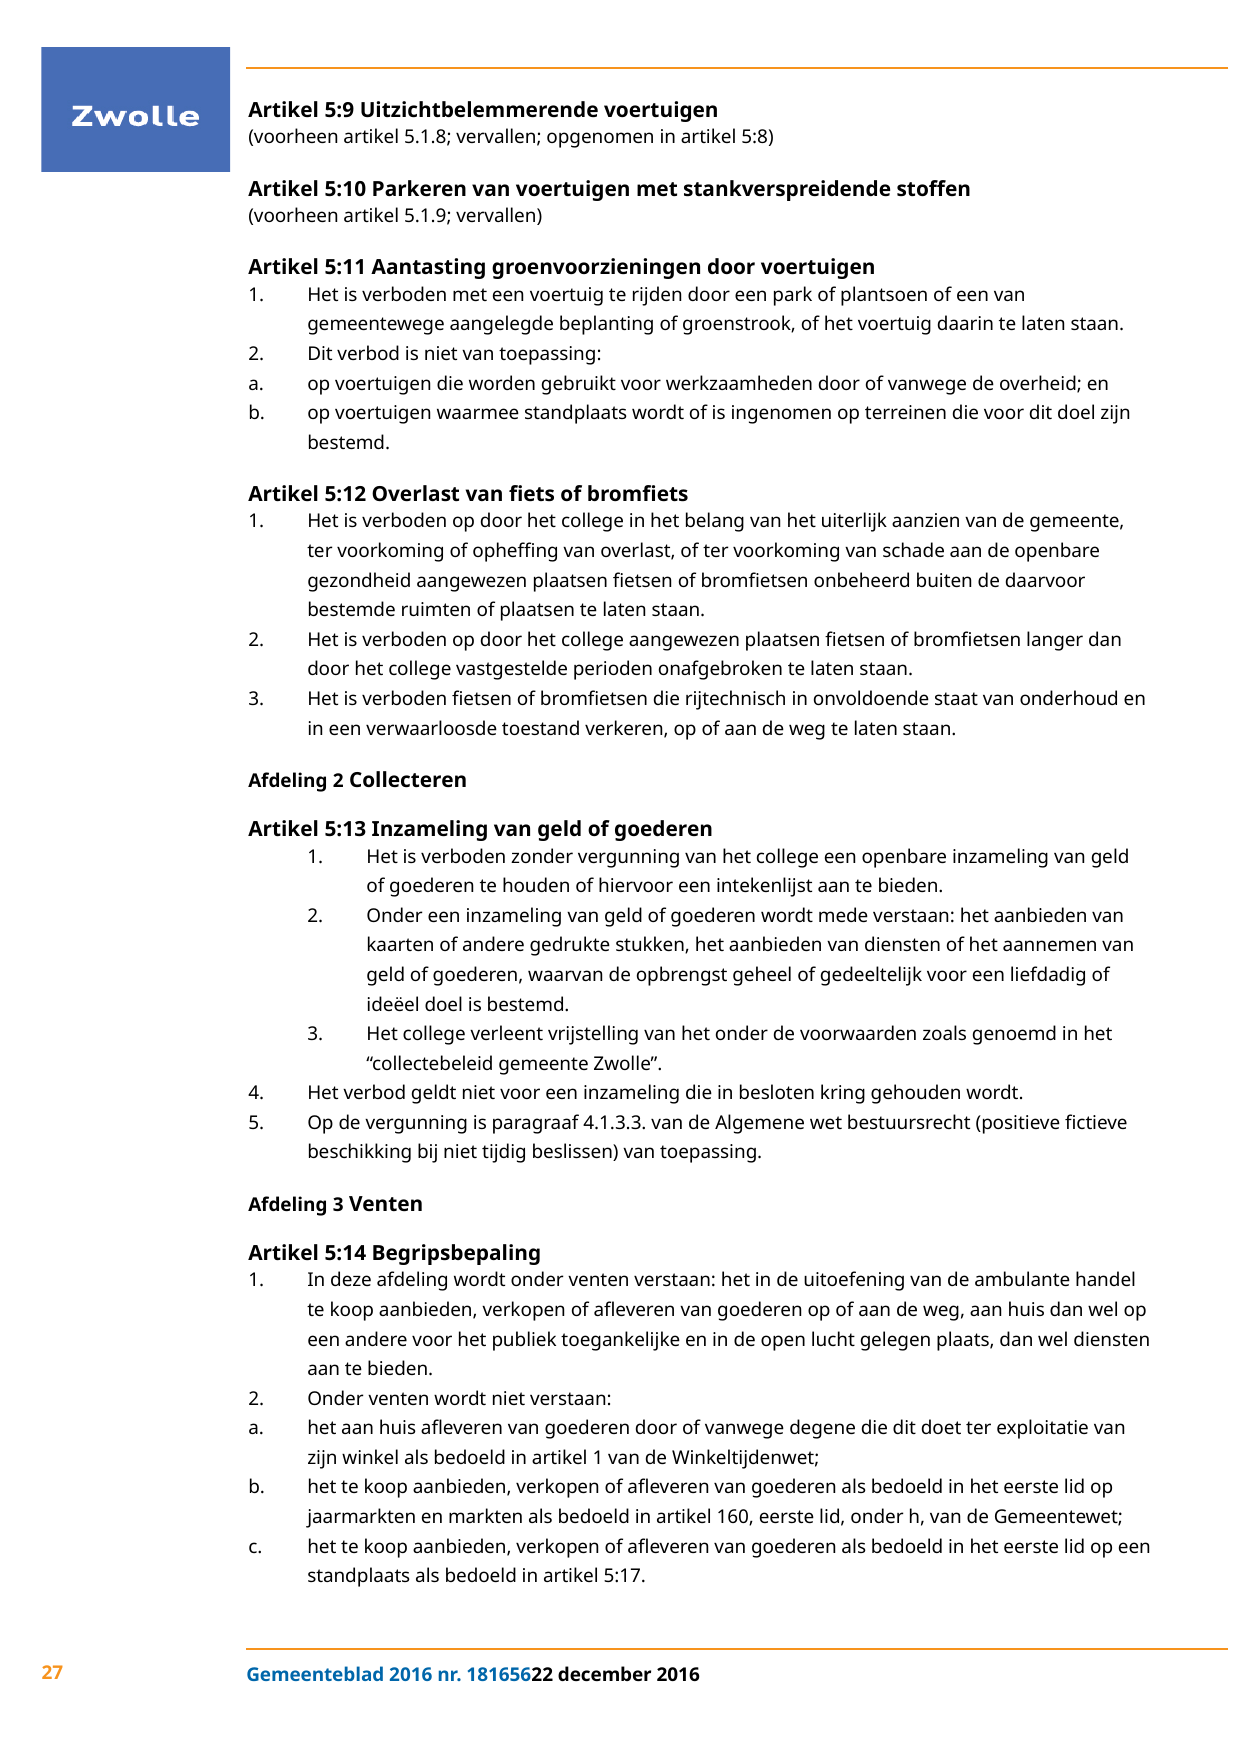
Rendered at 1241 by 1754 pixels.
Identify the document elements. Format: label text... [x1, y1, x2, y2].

list het te koop aanbieden, verkopen of afleveren van goederen als bedoeld in het eerste lid op een standplaats als bedoeld in artikel 5:17. [248, 1533, 1152, 1588]
text Artikel 5:13 Inzameling van geld of goederen [248, 814, 1152, 843]
text Artikel 5:11 Aantasting groenvoorzieningen door voertuigen [248, 252, 1152, 281]
text Artikel 5:14 Begripsbepaling [248, 1238, 1152, 1267]
list het te koop aanbieden, verkopen of afleveren van goederen als bedoeld in het eerste lid op jaarmarkten en markten als bedoeld in artikel 160, eerste lid, onder h, van de Gemeentewet; [248, 1474, 1152, 1529]
list Op de vergunning is paragraaf 4.1.3.3. van de Algemene wet bestuursrecht (positieve fictieve beschikking bij niet tijdig beslissen) van toepassing. [248, 1109, 1152, 1164]
list op voertuigen waarmee standplaats wordt of is ingenomen op terreinen die voor dit doel zijn bestemd. [248, 399, 1152, 454]
list het aan huis afleveren van goederen door of vanwege degene die dit doet ter exploitatie van zijn winkel als bedoeld in artikel 1 van de Winkeltijdenwet; [248, 1414, 1152, 1470]
list Het is verboden fietsen of bromfietsen die rijtechnisch in onvoldoende staat van onderhoud en in een verwaarloosde toestand verkeren, op of aan de weg te laten staan. [248, 685, 1152, 741]
text Artikel 5:10 Parkeren van voertuigen met stankverspreidende stoffen [248, 174, 1152, 202]
list op voertuigen die worden gebruikt voor werkzaamheden door of vanwege de overheid; en [248, 370, 1152, 395]
text Artikel 5:12 Overlast van fiets of bromfiets [248, 479, 1152, 508]
list Het verbod geldt niet voor een inzameling die in besloten kring gehouden wordt. [248, 1079, 1152, 1105]
text (voorheen artikel 5.1.9; vervallen) [248, 202, 1152, 228]
picture [41, 47, 231, 172]
text Afdeling 2 Collecteren [248, 765, 1152, 793]
text (voorheen artikel 5.1.8; vervallen; opgenomen in artikel 5:8) [248, 123, 1152, 149]
list Onder een inzameling van geld of goederen wordt mede verstaan: het aanbieden van kaarten of andere gedrukte stukken, het aanbieden van diensten of het aannemen van geld of goederen, waarvan de opbrengst geheel of gedeeltelijk voor een liefdadig of ideëel doel is bestemd. [307, 902, 1152, 1016]
list Het college verleent vrijstelling van het onder de voorwaarden zoals genoemd in het “collectebeleid gemeente Zwolle”. [307, 1020, 1152, 1076]
list Het is verboden met een voertuig te rijden door een park of plantsoen of een van gemeentewege aangelegde beplanting of groenstrook, of het voertuig daarin te laten staan. [248, 281, 1152, 336]
list Het is verboden zonder vergunning van het college een openbare inzameling van geld of goederen te houden of hiervoor een intekenlijst aan te bieden. [307, 843, 1152, 898]
list Het is verboden op door het college in het belang van het uiterlijk aanzien van de gemeente, ter voorkoming of opheffing van overlast, of ter voorkoming van schade aan de openbare gezondheid aangewezen plaatsen fietsen of bromfietsen onbeheerd buiten de daarvoor bestemde ruimten of plaatsen te laten staan. [248, 508, 1152, 622]
list Dit verbod is niet van toepassing: [248, 340, 1152, 366]
text Artikel 5:9 Uitzichtbelemmerende voertuigen [248, 95, 1152, 123]
list Onder venten wordt niet verstaan: [248, 1385, 1152, 1411]
list In deze afdeling wordt onder venten verstaan: het in de uitoefening van de ambulante handel te koop aanbieden, verkopen of afleveren van goederen op of aan de weg, aan huis dan wel op een andere voor het publiek toegankelijke en in de open lucht gelegen plaats, dan wel diensten aan te bieden. [248, 1267, 1152, 1381]
text Afdeling 3 Venten [248, 1189, 1152, 1217]
list Het is verboden op door het college aangewezen plaatsen fietsen of bromfietsen langer dan door het college vastgestelde perioden onafgebroken te laten staan. [248, 626, 1152, 681]
